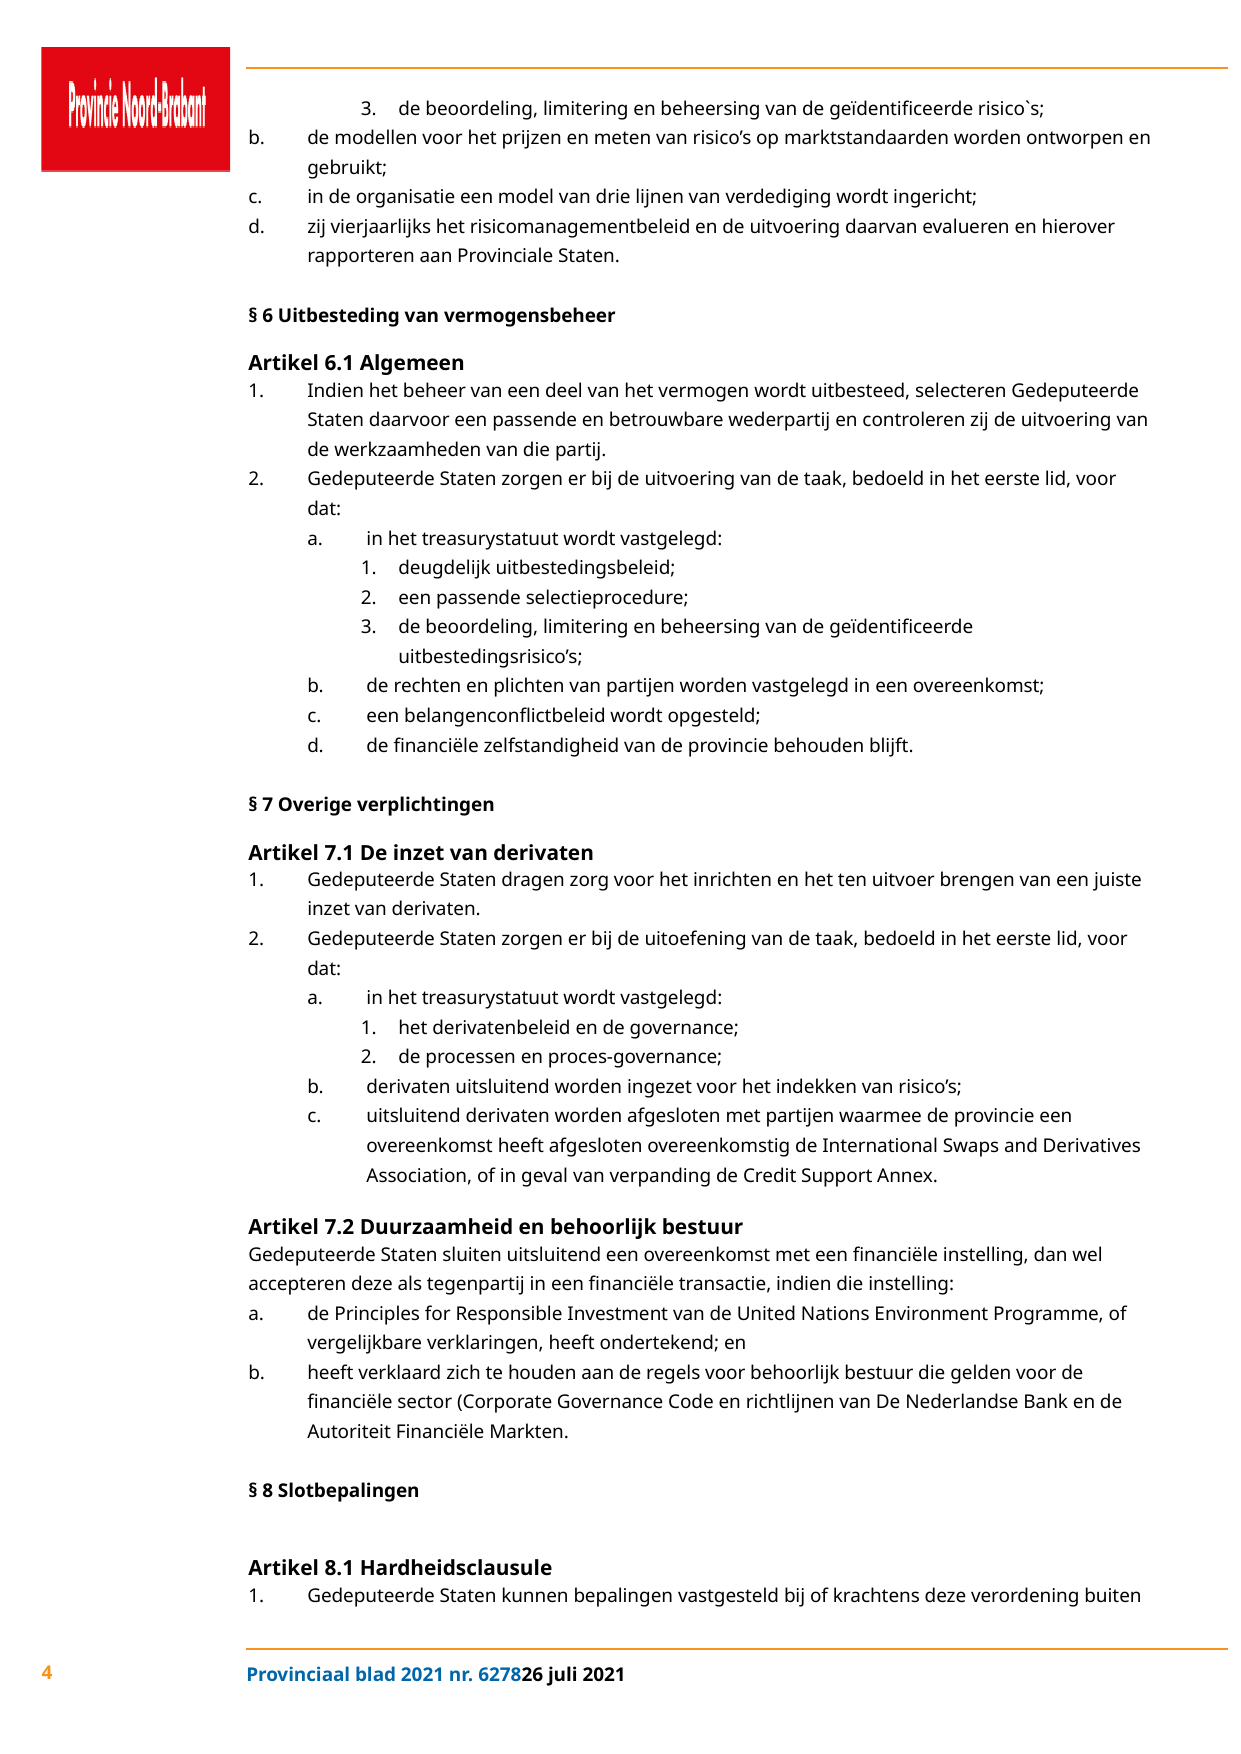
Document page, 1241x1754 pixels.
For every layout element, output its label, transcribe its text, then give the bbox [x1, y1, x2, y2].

text § 8 Slotbepalingen [248, 1477, 1152, 1503]
list de financiële zelfstandigheid van de provincie behouden blijft. [307, 732, 1152, 758]
list derivaten uitsluitend worden ingezet voor het indekken van risico’s; [307, 1073, 1152, 1099]
list uitsluitend derivaten worden afgesloten met partijen waarmee de provincie een overeenkomst heeft afgesloten overeenkomstig de International Swaps and Derivatives Association, of in geval van verpanding de Credit Support Annex. [307, 1103, 1152, 1188]
picture [41, 47, 231, 172]
list in het treasurystatuut wordt vastgelegd: [307, 525, 1152, 551]
list de modellen voor het prijzen en meten van risico’s op marktstandaarden worden ontworpen en gebruikt; [248, 124, 1152, 180]
list zij vierjaarlijks het risicomanagementbeleid en de uitvoering daarvan evalueren en hierover rapporteren aan Provinciale Staten. [248, 213, 1152, 268]
list een belangenconflictbeleid wordt opgesteld; [307, 702, 1152, 728]
text Gedeputeerde Staten sluiten uitsluitend een overeenkomst met een financiële instelling, dan wel accepteren deze als tegenpartij in een financiële transactie, indien die instelling: [248, 1241, 1152, 1296]
list in de organisatie een model van drie lijnen van verdediging wordt ingericht; [248, 183, 1152, 209]
list een passende selectieprocedure; [361, 584, 1152, 610]
list Gedeputeerde Staten kunnen bepalingen vastgesteld bij of krachtens deze verordening buiten [248, 1582, 1152, 1608]
text Artikel 7.2 Duurzaamheid en behoorlijk bestuur [248, 1212, 1152, 1241]
list de beoordeling, limitering en beheersing van de geïdentificeerde uitbestedingsrisico’s; [361, 613, 1152, 669]
list Gedeputeerde Staten zorgen er bij de uitoefening van de taak, bedoeld in het eerste lid, voor dat: [248, 925, 1152, 981]
list Indien het beheer van een deel van het vermogen wordt uitbesteed, selecteren Gedeputeerde Staten daarvoor een passende en betrouwbare wederpartij en controleren zij de uitvoering van de werkzaamheden van die partij. [248, 377, 1152, 462]
list de rechten en plichten van partijen worden vastgelegd in een overeenkomst; [307, 673, 1152, 698]
list deugdelijk uitbestedingsbeleid; [361, 554, 1152, 580]
list de beoordeling, limitering en beheersing van de geïdentificeerde risico`s; [361, 95, 1152, 121]
list het derivatenbeleid en de governance; [361, 1014, 1152, 1040]
list Gedeputeerde Staten dragen zorg voor het inrichten en het ten uitvoer brengen van een juiste inzet van derivaten. [248, 866, 1152, 921]
list heeft verklaard zich te houden aan de regels voor behoorlijk bestuur die gelden voor de financiële sector (Corporate Governance Code en richtlijnen van De Nederlandse Bank en de Autoriteit Financiële Markten. [248, 1359, 1152, 1444]
list de processen en proces-governance; [361, 1043, 1152, 1069]
text Artikel 6.1 Algemeen [248, 348, 1152, 377]
text Artikel 7.1 De inzet van derivaten [248, 838, 1152, 866]
text § 6 Uitbesteding van vermogensbeheer [248, 302, 1152, 328]
text Artikel 8.1 Hardheidsclausule [248, 1553, 1152, 1582]
text § 7 Overige verplichtingen [248, 791, 1152, 817]
list Gedeputeerde Staten zorgen er bij de uitvoering van de taak, bedoeld in het eerste lid, voor dat: [248, 466, 1152, 521]
list de Principles for Responsible Investment van de United Nations Environment Programme, of vergelijkbare verklaringen, heeft ondertekend; en [248, 1300, 1152, 1355]
list in het treasurystatuut wordt vastgelegd: [307, 984, 1152, 1010]
